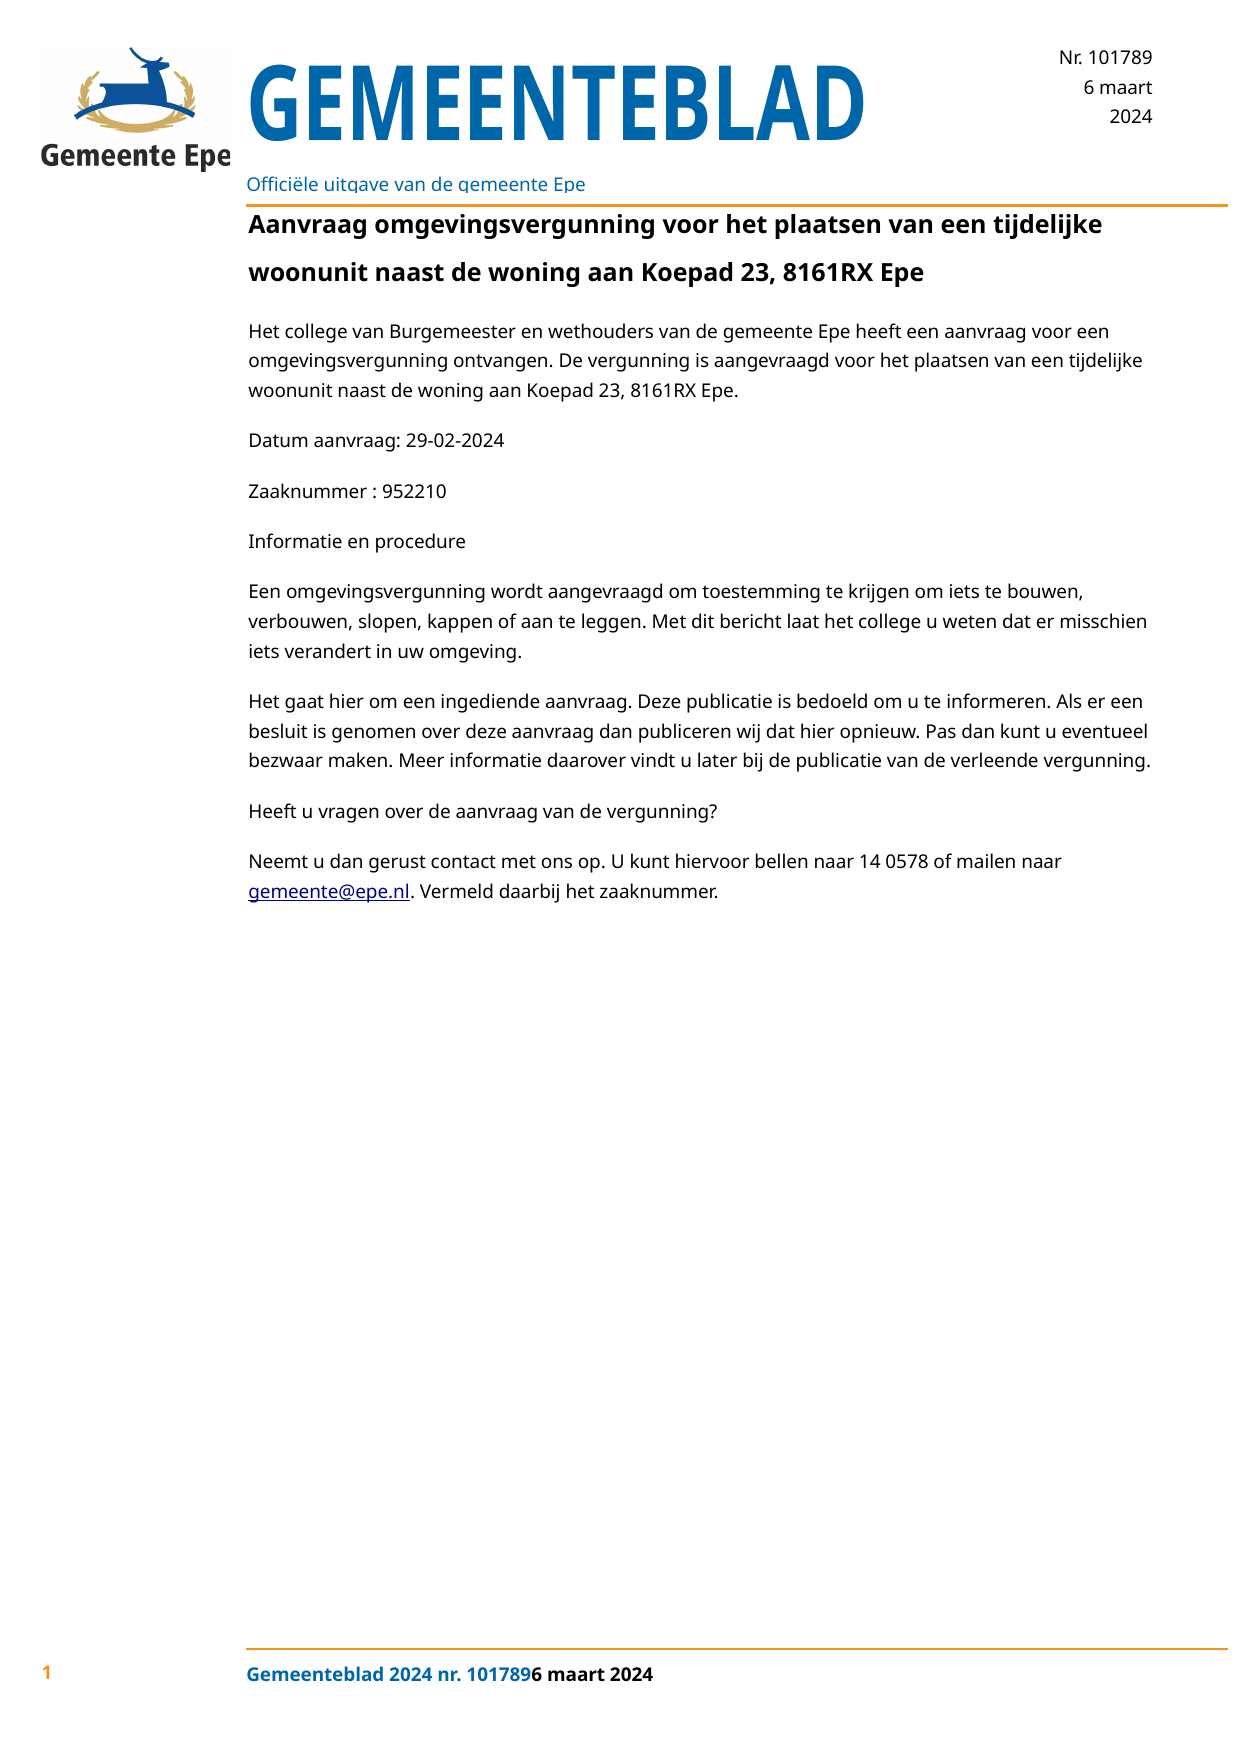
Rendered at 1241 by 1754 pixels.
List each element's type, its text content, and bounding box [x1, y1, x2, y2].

text Het college van Burgemeester en wethouders van de gemeente Epe heeft een aanvraag voor een omgevingsvergunning ontvangen. De vergunning is aangevraagd voor het plaatsen van een tijdelijke woonunit naast de woning aan Koepad 23, 8161RX Epe. [248, 318, 1152, 403]
text Neemt u dan gerust contact met ons op. U kunt hiervoor bellen naar 14 0578 of mailen naar gemeente@epe.nl. Vermeld daarbij het zaaknummer. [248, 848, 1152, 904]
text Heeft u vragen over de aanvraag van de vergunning? [248, 798, 1152, 824]
text Het gaat hier om een ingediende aanvraag. Deze publicatie is bedoeld om u te informeren. Als er een besluit is genomen over deze aanvraag dan publiceren wij dat hier opnieuw. Pas dan kunt u eventueel bezwaar maken. Meer informatie daarover vindt u later bij de publicatie van de verleende vergunning. [248, 688, 1152, 773]
picture [41, 47, 231, 172]
text Informatie en procedure [248, 528, 1152, 554]
text Aanvraag omgevingsvergunning voor het plaatsen van een tijdelijke woonunit naast de woning aan Koepad 23, 8161RX Epe [248, 207, 1152, 288]
text Een omgevingsvergunning wordt aangevraagd om toestemming te krijgen om iets te bouwen, verbouwen, slopen, kappen of aan te leggen. Met dit bericht laat het college u weten dat er misschien iets verandert in uw omgeving. [248, 579, 1152, 664]
text Zaaknummer : 952210 [248, 478, 1152, 504]
text Datum aanvraag: 29-02-2024 [248, 427, 1152, 453]
